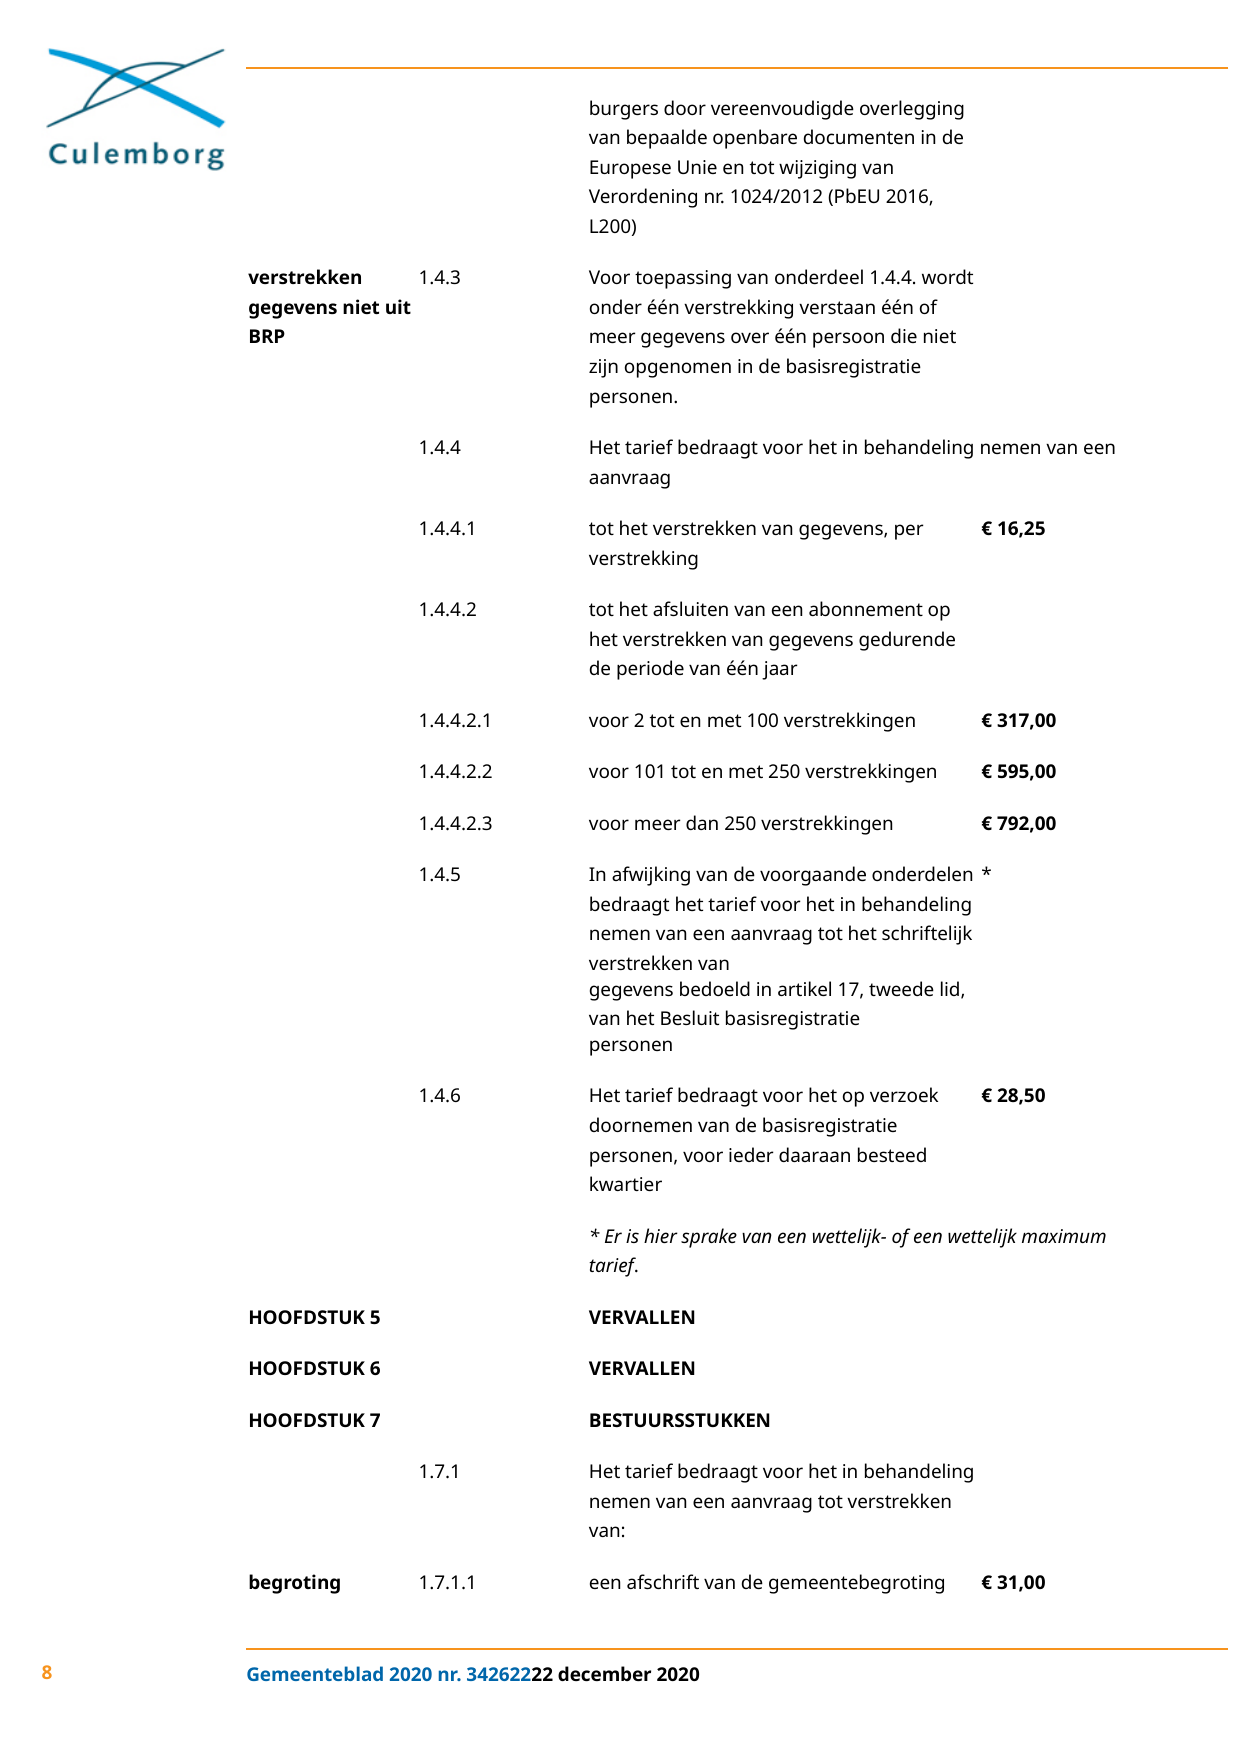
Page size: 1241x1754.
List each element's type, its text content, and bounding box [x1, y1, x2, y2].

table_cell [589, 409, 981, 434]
table_cell [981, 596, 1152, 681]
table_cell 1.4.4 [418, 434, 589, 490]
table_cell [418, 239, 589, 264]
table_cell [418, 1223, 589, 1278]
table_cell 1.4.5 [418, 861, 589, 976]
table_cell VERVALLEN [589, 1304, 981, 1330]
table_cell [248, 1381, 418, 1407]
table_cell [589, 681, 981, 707]
table_cell [248, 861, 418, 976]
table_cell voor meer dan 250 verstrekkingen [589, 810, 981, 836]
table_cell [418, 733, 589, 758]
table_cell [981, 1278, 1152, 1304]
table_cell 1.7.1.1 [418, 1569, 589, 1595]
table_cell HOOFDSTUK 5 [248, 1304, 589, 1330]
table_cell [589, 1543, 981, 1569]
table_cell [589, 733, 981, 758]
table_cell [248, 681, 418, 707]
table_cell tot het afsluiten van een abonnement op het verstrekken van gegevens gedurende de periode van één jaar [589, 596, 981, 681]
table_cell 1.4.4.2 [418, 596, 589, 681]
table_cell HOOFDSTUK 6 [248, 1355, 589, 1381]
table_cell [981, 1057, 1152, 1083]
table_cell [981, 976, 1152, 1031]
table_cell [418, 1381, 589, 1407]
table_cell Het tarief bedraagt voor het op verzoek doornemen van de basisregistratie personen, voor ieder daaraan besteed kwartier [589, 1083, 981, 1197]
table_cell [589, 784, 981, 810]
table_cell [981, 1433, 1152, 1458]
table_cell [418, 1330, 589, 1355]
table_cell [418, 409, 589, 434]
table_cell tot het verstrekken van gegevens, per verstrekking [589, 515, 981, 571]
table_cell [589, 490, 981, 515]
table_cell [248, 409, 418, 434]
table_cell [981, 490, 1152, 515]
table_cell gegevens bedoeld in artikel 17, tweede lid, van het Besluit basisregistratie [589, 976, 981, 1031]
table_cell [589, 1057, 981, 1083]
table_cell [981, 1031, 1152, 1057]
table_cell [589, 1381, 981, 1407]
table_cell verstrekken gegevens niet uit BRP [248, 265, 418, 409]
table_cell voor 101 tot en met 250 verstrekkingen [589, 759, 981, 784]
table_cell € 595,00 [981, 759, 1152, 784]
table_cell [248, 596, 418, 681]
table_cell [981, 409, 1152, 434]
table_cell [248, 571, 418, 596]
table_cell [981, 1381, 1152, 1407]
table_cell 1.4.3 [418, 265, 589, 409]
table_cell [418, 95, 589, 239]
table_cell 1.4.4.2.2 [418, 759, 589, 784]
table_cell [589, 836, 981, 861]
table_cell [248, 1278, 418, 1304]
table_cell [981, 836, 1152, 861]
table_cell [248, 810, 418, 836]
table_cell [418, 1031, 589, 1057]
table_cell [418, 1197, 589, 1223]
table_cell [981, 784, 1152, 810]
table_cell Het tarief bedraagt voor het in behandeling nemen van een aanvraag [589, 434, 1152, 490]
table_cell VERVALLEN [589, 1355, 981, 1381]
table_cell [981, 1355, 1152, 1381]
table_cell [589, 239, 981, 264]
table_cell [981, 681, 1152, 707]
table_cell [248, 1433, 418, 1458]
table_cell [418, 1278, 589, 1304]
table_cell [589, 1278, 981, 1304]
table_cell [981, 1304, 1152, 1330]
table_cell 1.4.4.2.3 [418, 810, 589, 836]
table_cell [248, 1031, 418, 1057]
table_cell [981, 1458, 1152, 1543]
table_cell € 16,25 [981, 515, 1152, 571]
table_cell [248, 1458, 418, 1543]
table_cell 1.4.6 [418, 1083, 589, 1197]
table_cell [418, 784, 589, 810]
table_cell burgers door vereenvoudigde overlegging van bepaalde openbare documenten in de Europese Unie en tot wijziging van Verordening nr. 1024/2012 (PbEU 2016, L200) [589, 95, 981, 239]
table_cell [248, 434, 418, 490]
table_cell 1.4.4.2.1 [418, 707, 589, 733]
table_cell [418, 490, 589, 515]
picture [41, 47, 231, 172]
table_cell € 792,00 [981, 810, 1152, 836]
table_cell Het tarief bedraagt voor het in behandeling nemen van een aanvraag tot verstrekken van: [589, 1458, 981, 1543]
table_cell begroting [248, 1569, 418, 1595]
table_cell In afwijking van de voorgaande onderdelen bedraagt het tarief voor het in behandeling nemen van een aanvraag tot het schriftelijk verstrekken van [589, 861, 981, 976]
table_cell [589, 571, 981, 596]
table_cell BESTUURSSTUKKEN [589, 1407, 981, 1433]
table_cell 1.4.4.1 [418, 515, 589, 571]
table_cell * [981, 861, 1152, 976]
table_cell [248, 784, 418, 810]
table_cell 1.7.1 [418, 1458, 589, 1543]
table_cell voor 2 tot en met 100 verstrekkingen [589, 707, 981, 733]
table_cell [248, 759, 418, 784]
table_cell [418, 836, 589, 861]
table_cell [248, 1330, 418, 1355]
table_cell een afschrift van de gemeentebegroting [589, 1569, 981, 1595]
table_cell [248, 1083, 418, 1197]
table_cell [981, 265, 1152, 409]
table_cell [248, 836, 418, 861]
table_cell [589, 1433, 981, 1458]
table_cell [981, 1197, 1152, 1223]
table_cell [418, 1433, 589, 1458]
table_cell [981, 1407, 1152, 1433]
table_cell [248, 490, 418, 515]
table_cell [418, 681, 589, 707]
table_cell [248, 707, 418, 733]
table_cell [981, 571, 1152, 596]
table_cell [248, 1543, 418, 1569]
table_cell € 31,00 [981, 1569, 1152, 1595]
table_cell personen [589, 1031, 981, 1057]
table_cell [589, 1197, 981, 1223]
table_cell * Er is hier sprake van een wettelijk- of een wettelijk maximum tarief. [589, 1223, 1152, 1278]
table_cell [981, 95, 1152, 239]
table_cell [981, 733, 1152, 758]
table_cell Voor toepassing van onderdeel 1.4.4. wordt onder één verstrekking verstaan één of meer gegevens over één persoon die niet zijn opgenomen in de basisregistratie personen. [589, 265, 981, 409]
table_cell [589, 1330, 981, 1355]
table_cell [248, 1057, 418, 1083]
table_cell [248, 976, 418, 1031]
table_cell [248, 239, 418, 264]
table_cell [248, 1223, 418, 1278]
table_cell € 317,00 [981, 707, 1152, 733]
table_cell [981, 1543, 1152, 1569]
table_cell [248, 733, 418, 758]
table_cell [418, 1057, 589, 1083]
table_cell € 28,50 [981, 1083, 1152, 1197]
table_cell [248, 1197, 418, 1223]
table_cell [418, 571, 589, 596]
table_cell [418, 976, 589, 1031]
table_cell [981, 239, 1152, 264]
table_cell [248, 515, 418, 571]
table_cell [248, 95, 418, 239]
table_cell [981, 1330, 1152, 1355]
table_cell HOOFDSTUK 7 [248, 1407, 589, 1433]
table_cell [418, 1543, 589, 1569]
